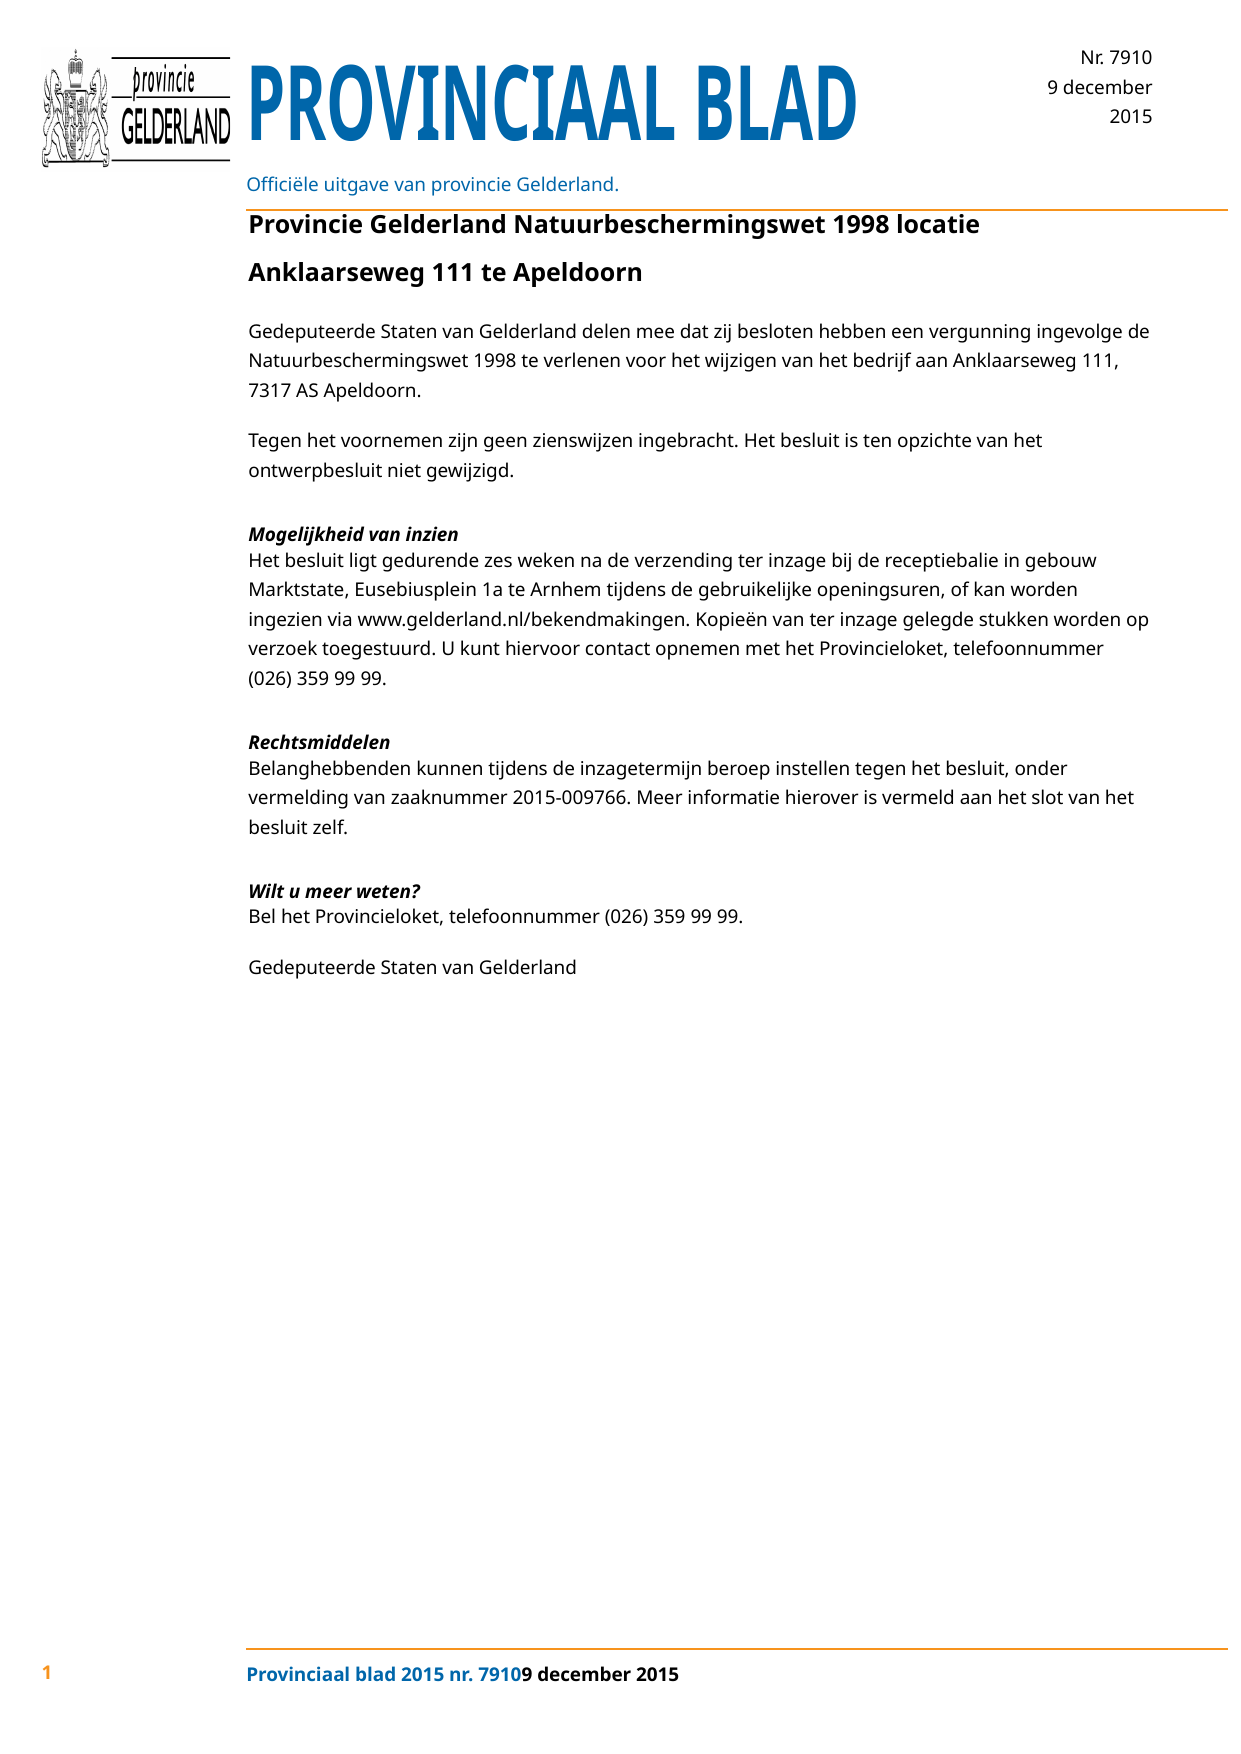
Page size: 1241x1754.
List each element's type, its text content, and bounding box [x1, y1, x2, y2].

text Belanghebbenden kunnen tijdens de inzagetermijn beroep instellen tegen het besluit, onder vermelding van zaaknummer 2015-009766. Meer informatie hierover is vermeld aan het slot van het besluit zelf. [248, 755, 1152, 840]
text Mogelijkheid van inzien [248, 521, 1152, 547]
text Gedeputeerde Staten van Gelderland delen mee dat zij besloten hebben een vergunning ingevolge de Natuurbeschermingswet 1998 te verlenen voor het wijzigen van het bedrijf aan Anklaarseweg 111, 7317 AS Apeldoorn. [248, 318, 1152, 403]
text Bel het Provincieloket, telefoonnummer (026) 359 99 99. [248, 904, 1152, 929]
text Tegen het voornemen zijn geen zienswijzen ingebracht. Het besluit is ten opzichte van het ontwerpbesluit niet gewijzigd. [248, 427, 1152, 483]
text Wilt u meer weten? [248, 878, 1152, 904]
text Gedeputeerde Staten van Gelderland [248, 954, 1152, 980]
text Het besluit ligt gedurende zes weken na de verzending ter inzage bij de receptiebalie in gebouw Marktstate, Eusebiusplein 1a te Arnhem tijdens de gebruikelijke openingsuren, of kan worden ingezien via www.gelderland.nl/bekendmakingen. Kopieën van ter inzage gelegde stukken worden op verzoek toegestuurd. U kunt hiervoor contact opnemen met het Provincieloket, telefoonnummer (026) 359 99 99. [248, 547, 1152, 691]
text Rechtsmiddelen [248, 729, 1152, 755]
picture [41, 47, 231, 172]
text Provincie Gelderland Natuurbeschermingswet 1998 locatie Anklaarseweg 111 te Apeldoorn [248, 211, 1152, 288]
